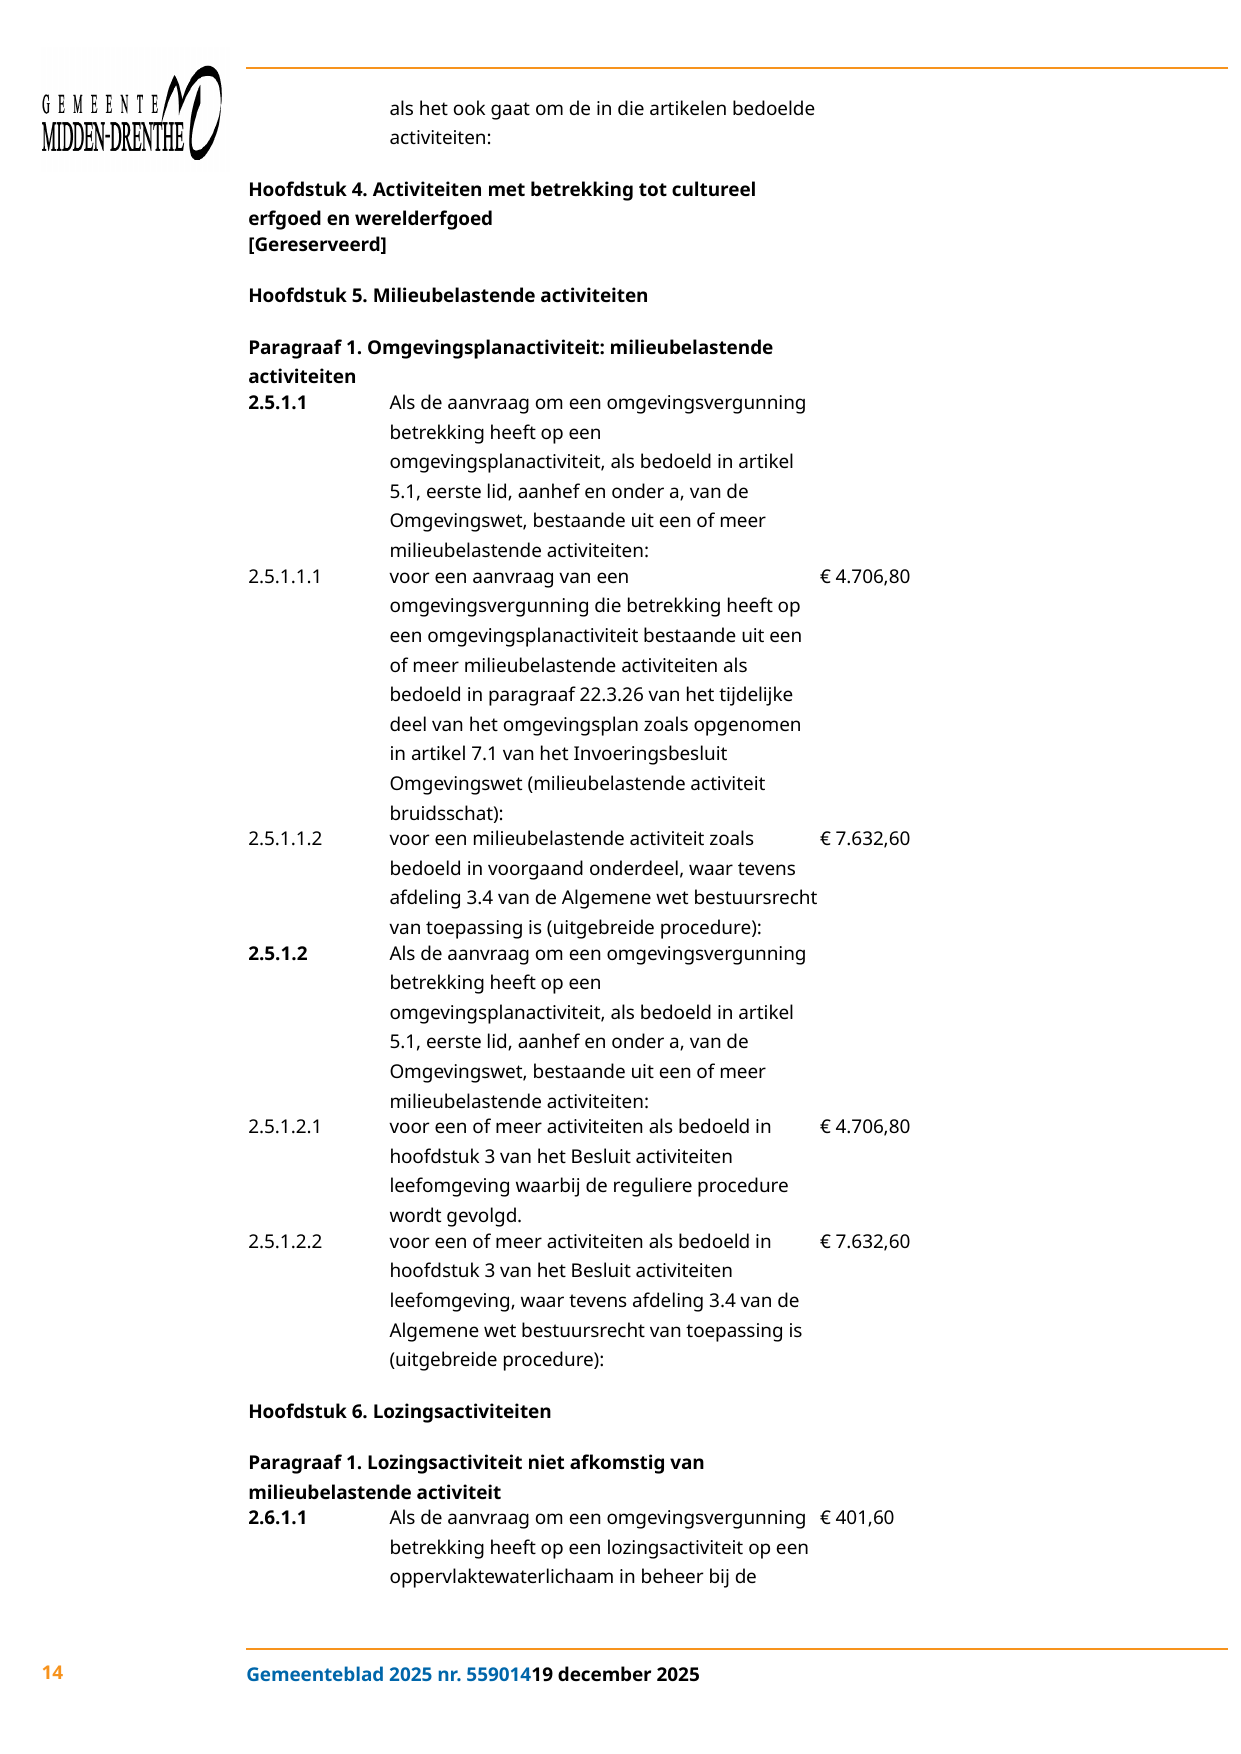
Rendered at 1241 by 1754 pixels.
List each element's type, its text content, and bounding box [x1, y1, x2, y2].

table_cell [389, 1424, 820, 1449]
table_cell [961, 389, 1152, 563]
table_cell [820, 176, 961, 231]
table_cell [820, 257, 961, 283]
table_cell [961, 231, 1152, 257]
table_cell [389, 1372, 820, 1398]
table_cell [961, 150, 1152, 176]
table_cell als het ook gaat om de in die artikelen bedoelde activiteiten: [389, 95, 820, 150]
table_cell [961, 1114, 1152, 1228]
table_cell [961, 563, 1152, 825]
table_cell [820, 231, 961, 257]
table_cell 2.6.1.1 [248, 1505, 389, 1589]
table_cell [961, 1228, 1152, 1372]
table_cell [820, 95, 961, 150]
table_cell [820, 334, 961, 389]
table_cell [961, 176, 1152, 231]
table_cell voor een aanvraag van een omgevingsvergunning die betrekking heeft op een omgevingsplanactiviteit bestaande uit een of meer milieubelastende activiteiten als bedoeld in paragraaf 22.3.26 van het tijdelijke deel van het omgevingsplan zoals opgenomen in artikel 7.1 van het Invoeringsbesluit Omgevingswet (milieubelastende activiteit bruidsschat): [389, 563, 820, 825]
table_cell 2.5.1.2.2 [248, 1228, 389, 1372]
table_cell [Gereserveerd] [248, 231, 820, 257]
table_cell € 4.706,80 [820, 1114, 961, 1228]
table_cell Als de aanvraag om een omgevingsvergunning betrekking heeft op een lozingsactiviteit op een oppervlaktewaterlichaam in beheer bij de [389, 1505, 820, 1589]
table_cell [248, 150, 389, 176]
table_cell [961, 1424, 1152, 1449]
table_cell € 7.632,60 [820, 1228, 961, 1372]
table_cell Als de aanvraag om een omgevingsvergunning betrekking heeft op een omgevingsplanactiviteit, als bedoeld in artikel 5.1, eerste lid, aanhef en onder a, van de Omgevingswet, bestaande uit een of meer milieubelastende activiteiten: [389, 389, 820, 563]
table_cell [248, 1372, 389, 1398]
table_cell [820, 283, 961, 308]
table_cell [961, 825, 1152, 940]
table_cell 2.5.1.2.1 [248, 1114, 389, 1228]
table_cell [961, 334, 1152, 389]
table_cell [248, 95, 389, 150]
table_cell [820, 150, 961, 176]
table_cell [820, 940, 961, 1113]
table_cell [961, 308, 1152, 334]
table_cell Hoofdstuk 5. Milieubelastende activiteiten [248, 283, 820, 308]
table_cell voor een of meer activiteiten als bedoeld in hoofdstuk 3 van het Besluit activiteiten leefomgeving waarbij de reguliere procedure wordt gevolgd. [389, 1114, 820, 1228]
table_cell Als de aanvraag om een omgevingsvergunning betrekking heeft op een omgevingsplanactiviteit, als bedoeld in artikel 5.1, eerste lid, aanhef en onder a, van de Omgevingswet, bestaande uit een of meer milieubelastende activiteiten: [389, 940, 820, 1113]
table_cell [248, 1424, 389, 1449]
table_cell 2.5.1.1.2 [248, 825, 389, 940]
table_cell [820, 389, 961, 563]
table_cell [961, 1449, 1152, 1504]
table_cell [820, 1449, 961, 1504]
table_cell € 401,60 [820, 1505, 961, 1589]
table_cell [389, 257, 820, 283]
table_cell [961, 1372, 1152, 1398]
table_cell Paragraaf 1. Lozingsactiviteit niet afkomstig van milieubelastende activiteit [248, 1449, 820, 1504]
table_cell [389, 150, 820, 176]
table_cell voor een of meer activiteiten als bedoeld in hoofdstuk 3 van het Besluit activiteiten leefomgeving, waar tevens afdeling 3.4 van de Algemene wet bestuursrecht van toepassing is (uitgebreide procedure): [389, 1228, 820, 1372]
table_cell [820, 1372, 961, 1398]
table_cell [961, 283, 1152, 308]
table_cell [820, 1398, 961, 1423]
table_cell Hoofdstuk 6. Lozingsactiviteiten [248, 1398, 820, 1423]
table_cell [248, 308, 389, 334]
table_cell [389, 308, 820, 334]
table_cell 2.5.1.1.1 [248, 563, 389, 825]
table_cell [820, 308, 961, 334]
table_cell 2.5.1.1 [248, 389, 389, 563]
table_cell [820, 1424, 961, 1449]
table_cell [961, 940, 1152, 1113]
table_cell Paragraaf 1. Omgevingsplanactiviteit: milieubelastende activiteiten [248, 334, 820, 389]
table_cell [961, 257, 1152, 283]
table_cell [961, 1398, 1152, 1423]
table_cell [961, 95, 1152, 150]
picture [41, 47, 231, 172]
table_cell € 7.632,60 [820, 825, 961, 940]
table_cell voor een milieubelastende activiteit zoals bedoeld in voorgaand onderdeel, waar tevens afdeling 3.4 van de Algemene wet bestuursrecht van toepassing is (uitgebreide procedure): [389, 825, 820, 940]
table_cell € 4.706,80 [820, 563, 961, 825]
table_cell 2.5.1.2 [248, 940, 389, 1113]
table_cell [248, 257, 389, 283]
table_cell [961, 1505, 1152, 1589]
table_cell Hoofdstuk 4. Activiteiten met betrekking tot cultureel erfgoed en werelderfgoed [248, 176, 820, 231]
